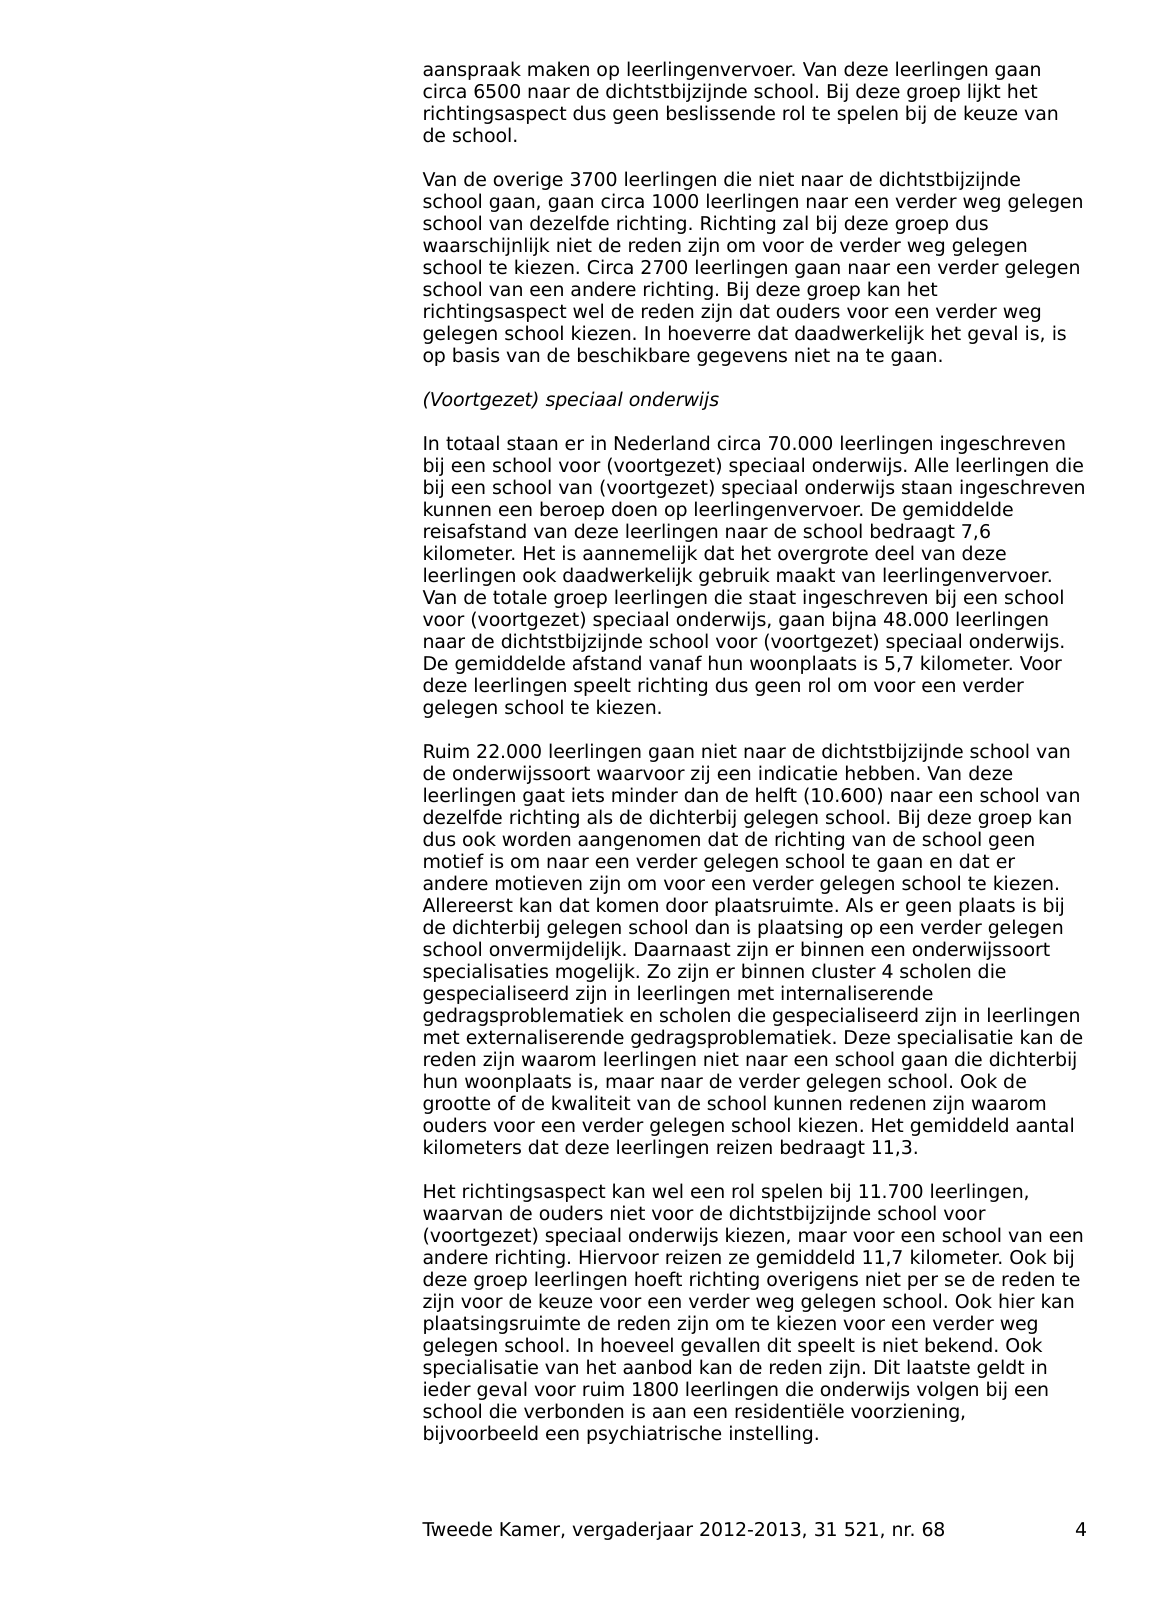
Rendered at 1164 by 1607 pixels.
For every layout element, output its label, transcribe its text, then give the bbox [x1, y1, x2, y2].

text Van de overige 3700 leerlingen die niet naar de dichtstbijzijnde school gaan, gaan circa 1000 leerlingen naar een verder weg gelegen school van dezelfde richting. Richting zal bij deze groep dus waarschijnlijk niet de reden zijn om voor de verder weg gelegen school te kiezen. Circa 2700 leerlingen gaan naar een verder gelegen school van een andere richting. Bij deze groep kan het richtingsaspect wel de reden zijn dat ouders voor een verder weg gelegen school kiezen. In hoeverre dat daadwerkelijk het geval is, is op basis van de beschikbare gegevens niet na te gaan. [422, 169, 1087, 367]
text Ruim 22.000 leerlingen gaan niet naar de dichtstbijzijnde school van de onderwijssoort waarvoor zij een indicatie hebben. Van deze leerlingen gaat iets minder dan de helft (10.600) naar een school van dezelfde richting als de dichterbij gelegen school. Bij deze groep kan dus ook worden aangenomen dat de richting van de school geen motief is om naar een verder gelegen school te gaan en dat er andere motieven zijn om voor een verder gelegen school te kiezen. Allereerst kan dat komen door plaatsruimte. Als er geen plaats is bij de dichterbij gelegen school dan is plaatsing op een verder gelegen school onvermijdelijk. Daarnaast zijn er binnen een onderwijssoort specialisaties mogelijk. Zo zijn er binnen cluster 4 scholen die gespecialiseerd zijn in leerlingen met internaliserende gedragsproblematiek en scholen die gespecialiseerd zijn in leerlingen met externaliserende gedragsproblematiek. Deze specialisatie kan de reden zijn waarom leerlingen niet naar een school gaan die dichterbij hun woonplaats is, maar naar de verder gelegen school. Ook de grootte of de kwaliteit van de school kunnen redenen zijn waarom ouders voor een verder gelegen school kiezen. Het gemiddeld aantal kilometers dat deze leerlingen reizen bedraagt 11,3. [422, 741, 1087, 1159]
text Het richtingsaspect kan wel een rol spelen bij 11.700 leerlingen, waarvan de ouders niet voor de dichtstbijzijnde school voor (voortgezet) speciaal onderwijs kiezen, maar voor een school van een andere richting. Hiervoor reizen ze gemiddeld 11,7 kilometer. Ook bij deze groep leerlingen hoeft richting overigens niet per se de reden te zijn voor de keuze voor een verder weg gelegen school. Ook hier kan plaatsingsruimte de reden zijn om te kiezen voor een verder weg gelegen school. In hoeveel gevallen dit speelt is niet bekend. Ook specialisatie van het aanbod kan de reden zijn. Dit laatste geldt in ieder geval voor ruim 1800 leerlingen die onderwijs volgen bij een school die verbonden is aan een residentiële voorziening, bijvoorbeeld een psychiatrische instelling. [422, 1181, 1087, 1445]
text In totaal staan er in Nederland circa 70.000 leerlingen ingeschreven bij een school voor (voortgezet) speciaal onderwijs. Alle leerlingen die bij een school van (voortgezet) speciaal onderwijs staan ingeschreven kunnen een beroep doen op leerlingenvervoer. De gemiddelde reisafstand van deze leerlingen naar de school bedraagt 7,6 kilometer. Het is aannemelijk dat het overgrote deel van deze leerlingen ook daadwerkelijk gebruik maakt van leerlingenvervoer. [422, 433, 1087, 587]
text Van de totale groep leerlingen die staat ingeschreven bij een school voor (voortgezet) speciaal onderwijs, gaan bijna 48.000 leerlingen naar de dichtstbijzijnde school voor (voortgezet) speciaal onderwijs. De gemiddelde afstand vanaf hun woonplaats is 5,7 kilometer. Voor deze leerlingen speelt richting dus geen rol om voor een verder gelegen school te kiezen. [422, 587, 1087, 719]
subtitle (Voortgezet) speciaal onderwijs [422, 389, 1087, 411]
text aanspraak maken op leerlingenvervoer. Van deze leerlingen gaan circa 6500 naar de dichtstbijzijnde school. Bij deze groep lijkt het richtingsaspect dus geen beslissende rol te spelen bij de keuze van de school. [422, 59, 1087, 147]
